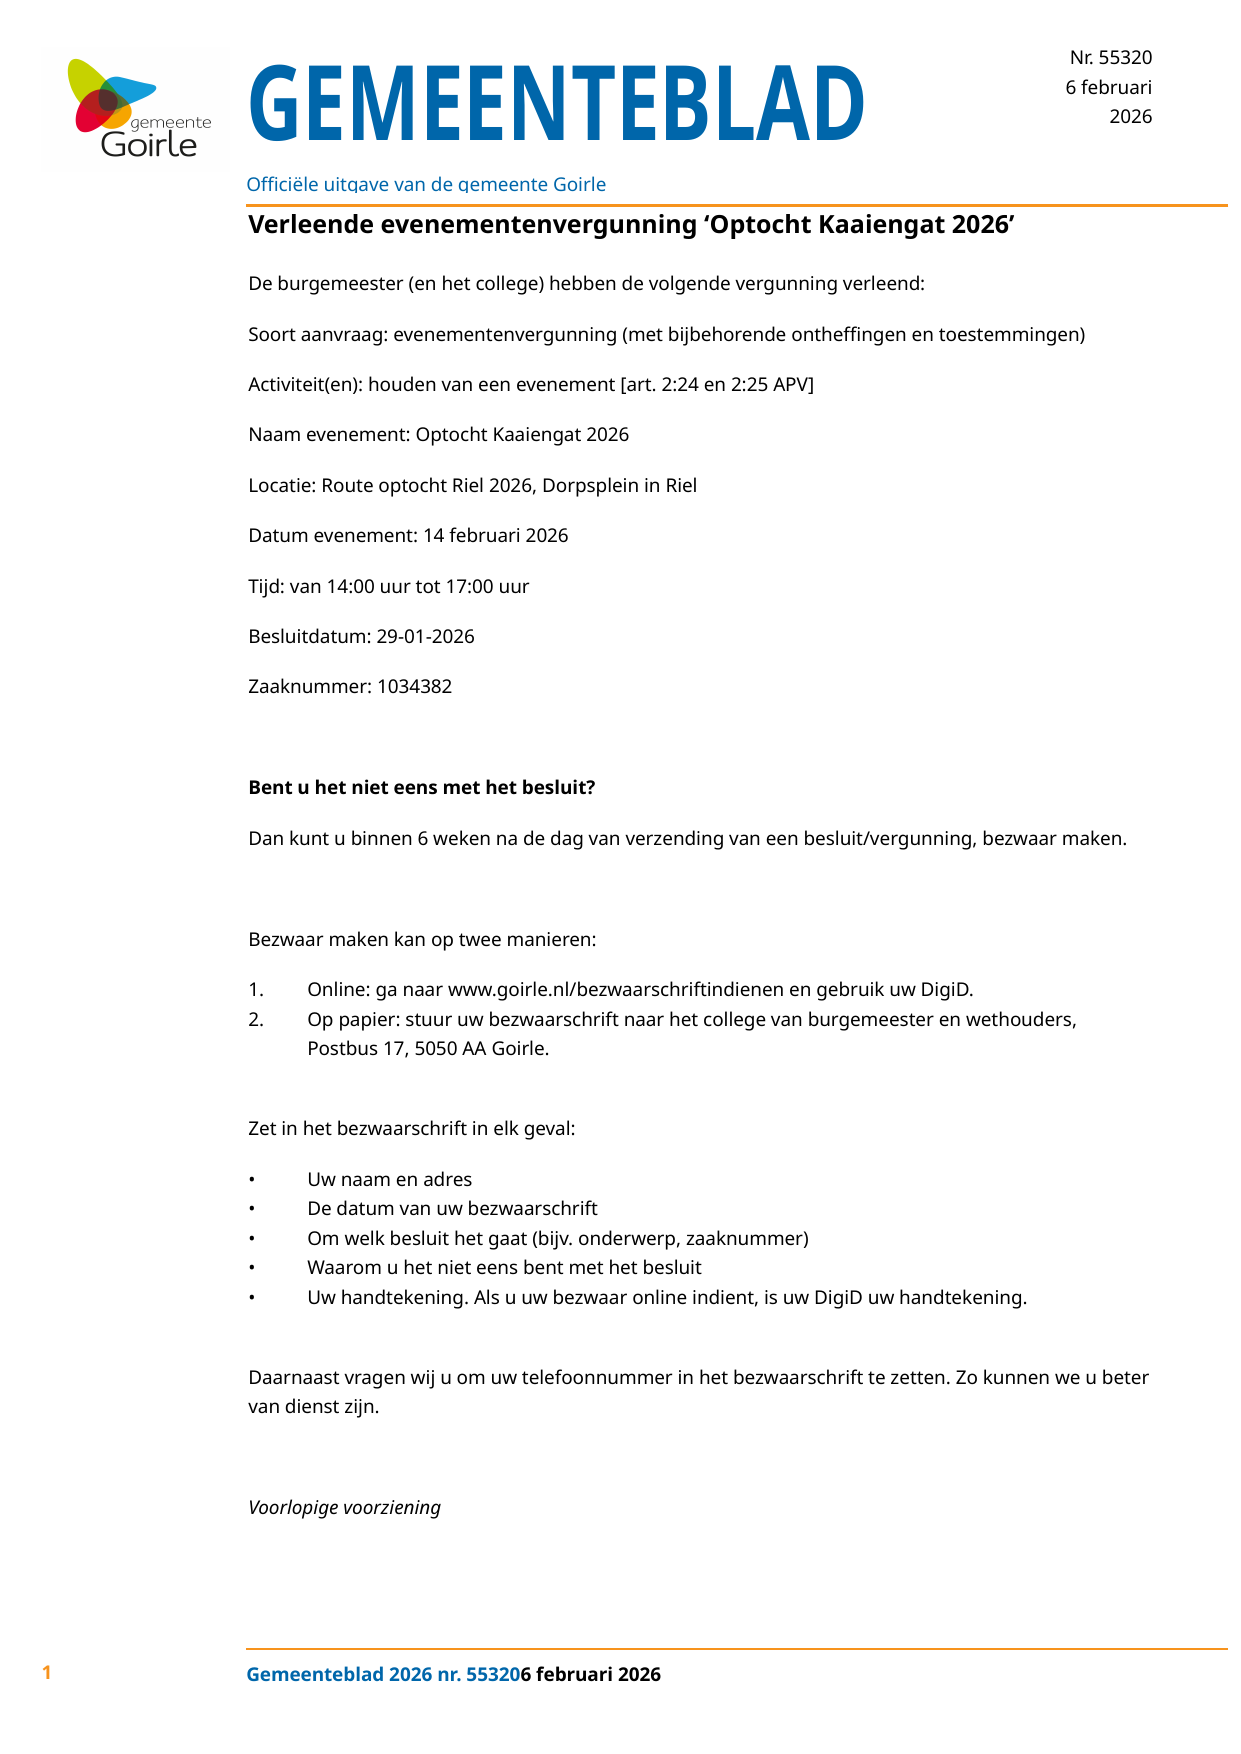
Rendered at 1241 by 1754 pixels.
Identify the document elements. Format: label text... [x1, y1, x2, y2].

list Waarom u het niet eens bent met het besluit [248, 1254, 1152, 1280]
text Naam evenement: Optocht Kaaiengat 2026 [248, 422, 1152, 447]
text Voorlopige voorziening [248, 1494, 1152, 1520]
text Locatie: Route optocht Riel 2026, Dorpsplein in Riel [248, 472, 1152, 498]
list Uw handtekening. Als u uw bezwaar online indient, is uw DigiD uw handtekening. [248, 1284, 1152, 1310]
text Zet in het bezwaarschrift in elk geval: [248, 1115, 1152, 1141]
list Om welk besluit het gaat (bijv. onderwerp, zaaknummer) [248, 1225, 1152, 1251]
text Zaaknummer: 1034382 [248, 674, 1152, 699]
text Datum evenement: 14 februari 2026 [248, 522, 1152, 548]
text Soort aanvraag: evenementenvergunning (met bijbehorende ontheffingen en toestemmingen) [248, 321, 1152, 346]
picture [41, 47, 231, 172]
text De burgemeester (en het college) hebben de volgende vergunning verleend: [248, 270, 1152, 296]
list Online: ga naar www.goirle.nl/bezwaarschriftindienen en gebruik uw DigiD. [248, 976, 1152, 1002]
text Bent u het niet eens met het besluit? [248, 774, 1152, 800]
text Activiteit(en): houden van een evenement [art. 2:24 en 2:25 APV] [248, 371, 1152, 397]
list Op papier: stuur uw bezwaarschrift naar het college van burgemeester en wethouders, Postbus 17, 5050 AA Goirle. [248, 1006, 1152, 1061]
text Daarnaast vragen wij u om uw telefoonnummer in het bezwaarschrift te zetten. Zo kunnen we u beter van dienst zijn. [248, 1364, 1152, 1419]
text Bezwaar maken kan op twee manieren: [248, 926, 1152, 951]
text Besluitdatum: 29-01-2026 [248, 623, 1152, 649]
text Verleende evenementenvergunning ‘Optocht Kaaiengat 2026’ [248, 207, 1152, 241]
text Dan kunt u binnen 6 weken na de dag van verzending van een besluit/vergunning, bezwaar maken. [248, 825, 1152, 851]
text Tijd: van 14:00 uur tot 17:00 uur [248, 573, 1152, 598]
list De datum van uw bezwaarschrift [248, 1195, 1152, 1221]
list Uw naam en adres [248, 1166, 1152, 1191]
